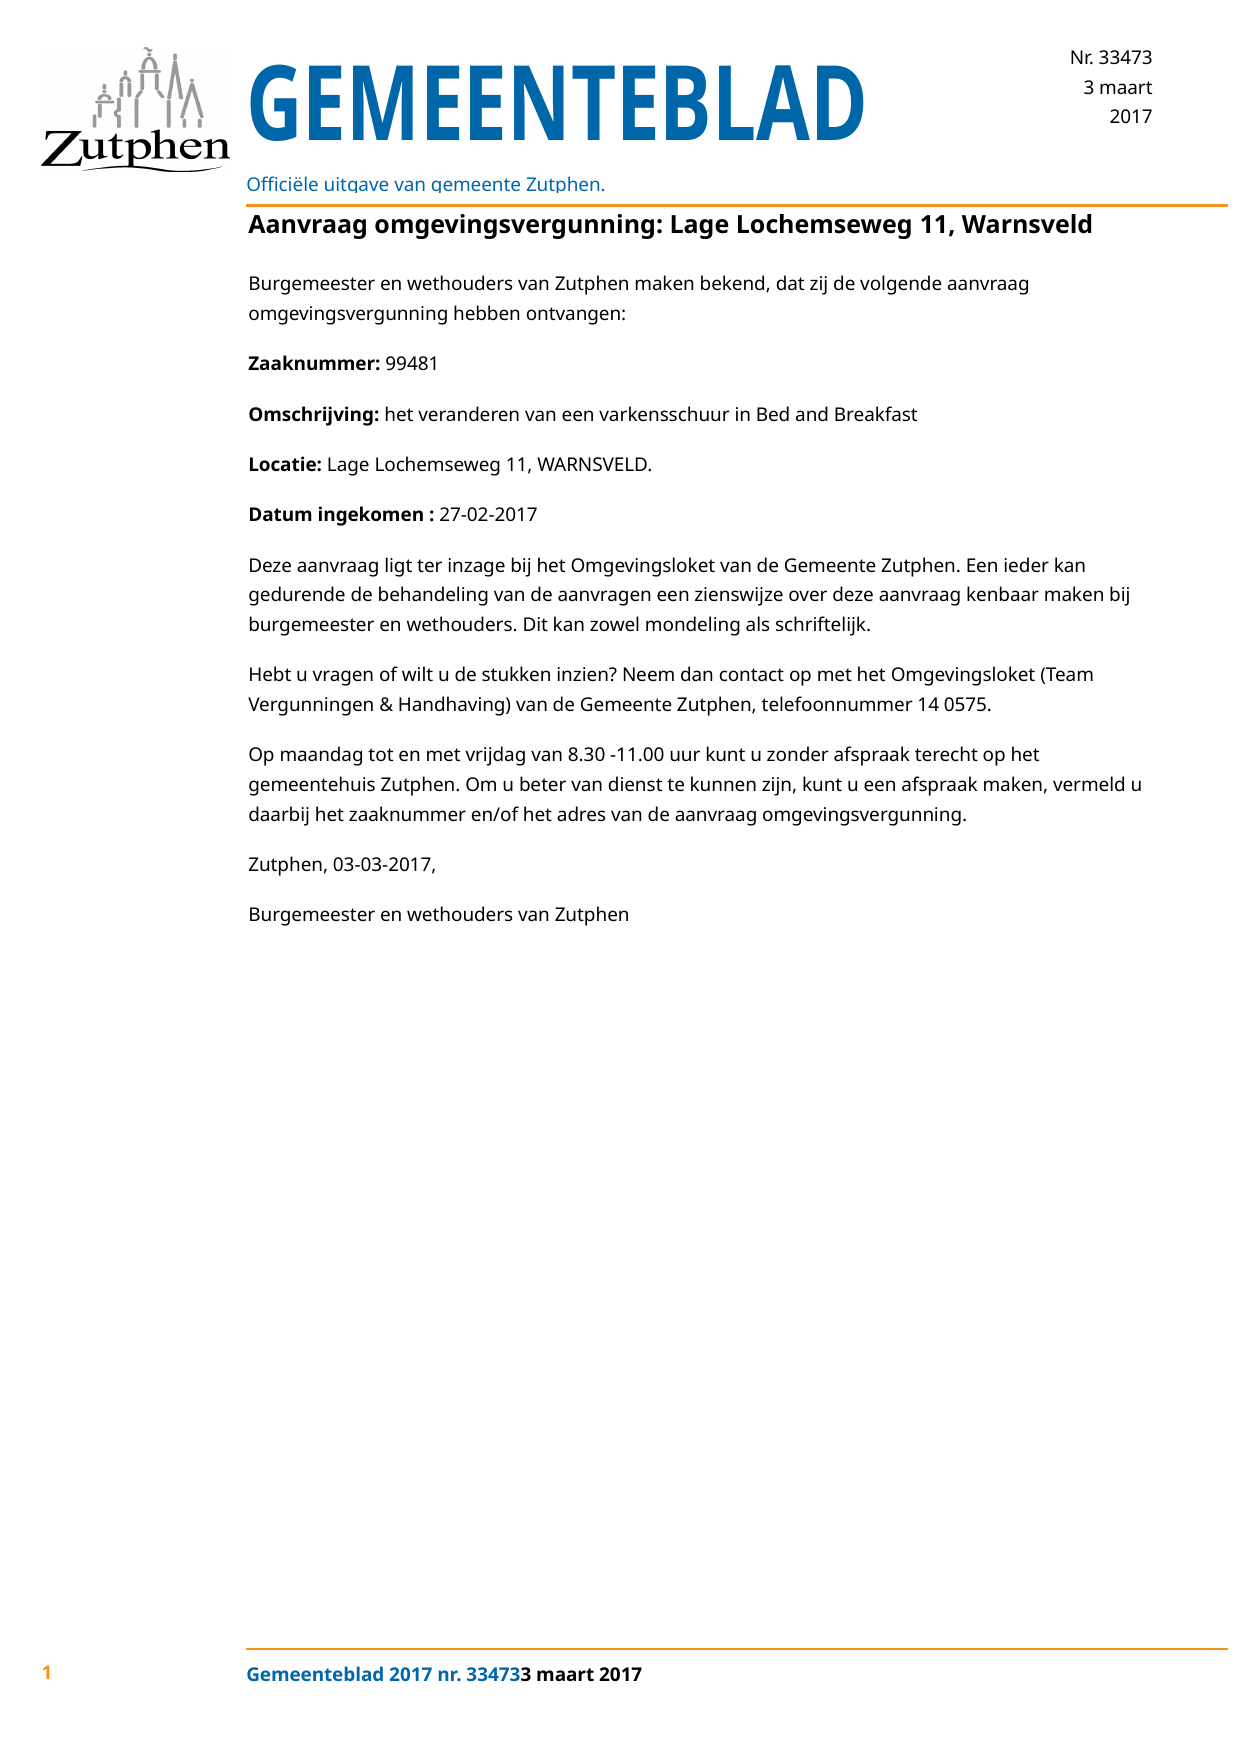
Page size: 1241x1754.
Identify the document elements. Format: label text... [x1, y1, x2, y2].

text Aanvraag omgevingsvergunning: Lage Lochemseweg 11, Warnsveld [248, 207, 1152, 241]
text Zutphen, 03-03-2017, [248, 851, 1152, 877]
text Burgemeester en wethouders van Zutphen [248, 902, 1152, 927]
text Op maandag tot en met vrijdag van 8.30 -11.00 uur kunt u zonder afspraak terecht op het gemeentehuis Zutphen. Om u beter van dienst te kunnen zijn, kunt u een afspraak maken, vermeld u daarbij het zaaknummer en/of het adres van de aanvraag omgevingsvergunning. [248, 742, 1152, 826]
text Zaaknummer: 99481 [248, 350, 1152, 376]
text Datum ingekomen : 27-02-2017 [248, 502, 1152, 527]
text Deze aanvraag ligt ter inzage bij het Omgevingsloket van de Gemeente Zutphen. Een ieder kan gedurende de behandeling van de aanvragen een zienswijze over deze aanvraag kenbaar maken bij burgemeester en wethouders. Dit kan zowel mondeling als schriftelijk. [248, 552, 1152, 637]
text Locatie: Lage Lochemseweg 11, WARNSVELD. [248, 451, 1152, 477]
picture [41, 47, 231, 172]
text Hebt u vragen of wilt u de stukken inzien? Neem dan contact op met het Omgevingsloket (Team Vergunningen & Handhaving) van de Gemeente Zutphen, telefoonnummer 14 0575. [248, 662, 1152, 717]
text Omschrijving: het veranderen van een varkensschuur in Bed and Breakfast [248, 401, 1152, 426]
text Burgemeester en wethouders van Zutphen maken bekend, dat zij de volgende aanvraag omgevingsvergunning hebben ontvangen: [248, 270, 1152, 326]
